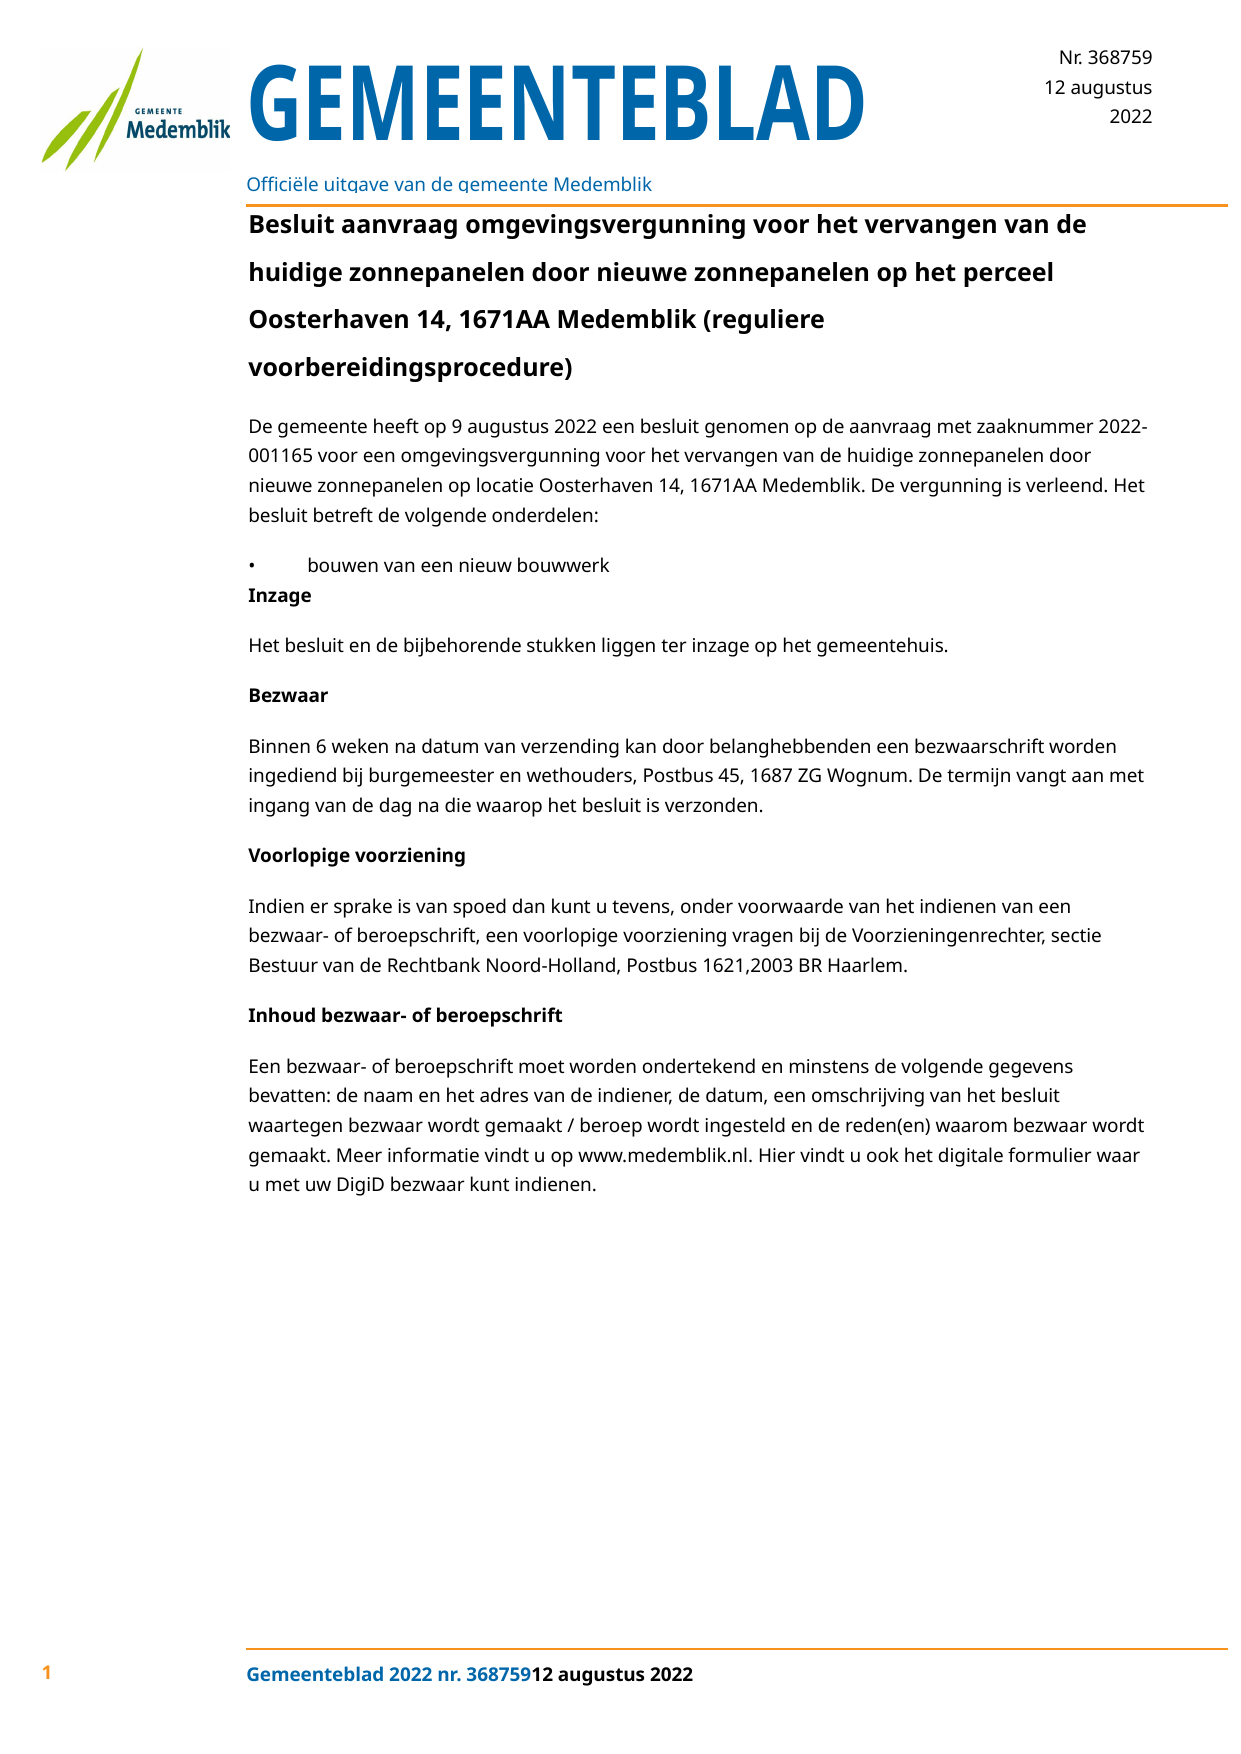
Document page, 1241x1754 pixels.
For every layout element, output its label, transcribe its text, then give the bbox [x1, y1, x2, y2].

text Het besluit en de bijbehorende stukken liggen ter inzage op het gemeentehuis. [248, 632, 1152, 658]
list bouwen van een nieuw bouwwerk [248, 552, 1152, 578]
text Inhoud bezwaar- of beroepschrift [248, 1003, 1152, 1028]
picture [41, 47, 231, 172]
text Indien er sprake is van spoed dan kunt u tevens, onder voorwaarde van het indienen van een bezwaar- of beroepschrift, een voorlopige voorziening vragen bij de Voorzieningenrechter, sectie Bestuur van de Rechtbank Noord-Holland, Postbus 1621,2003 BR Haarlem. [248, 893, 1152, 978]
text Voorlopige voorziening [248, 843, 1152, 868]
text Bezwaar [248, 683, 1152, 708]
text Binnen 6 weken na datum van verzending kan door belanghebbenden een bezwaarschrift worden ingediend bij burgemeester en wethouders, Postbus 45, 1687 ZG Wognum. De termijn vangt aan met ingang van de dag na die waarop het besluit is verzonden. [248, 733, 1152, 818]
text De gemeente heeft op 9 augustus 2022 een besluit genomen op de aanvraag met zaaknummer 2022-001165 voor een omgevingsvergunning voor het vervangen van de huidige zonnepanelen door nieuwe zonnepanelen op locatie Oosterhaven 14, 1671AA Medemblik. De vergunning is verleend. Het besluit betreft de volgende onderdelen: [248, 413, 1152, 528]
text Inzage [248, 582, 1152, 608]
text Besluit aanvraag omgevingsvergunning voor het vervangen van de huidige zonnepanelen door nieuwe zonnepanelen op het perceel Oosterhaven 14, 1671AA Medemblik (reguliere voorbereidingsprocedure) [248, 207, 1152, 384]
text Een bezwaar- of beroepschrift moet worden ondertekend en minstens de volgende gegevens bevatten: de naam en het adres van de indiener, de datum, een omschrijving van het besluit waartegen bezwaar wordt gemaakt / beroep wordt ingesteld en de reden(en) waarom bezwaar wordt gemaakt. Meer informatie vindt u op www.medemblik.nl. Hier vindt u ook het digitale formulier waar u met uw DigiD bezwaar kunt indienen. [248, 1053, 1152, 1197]
